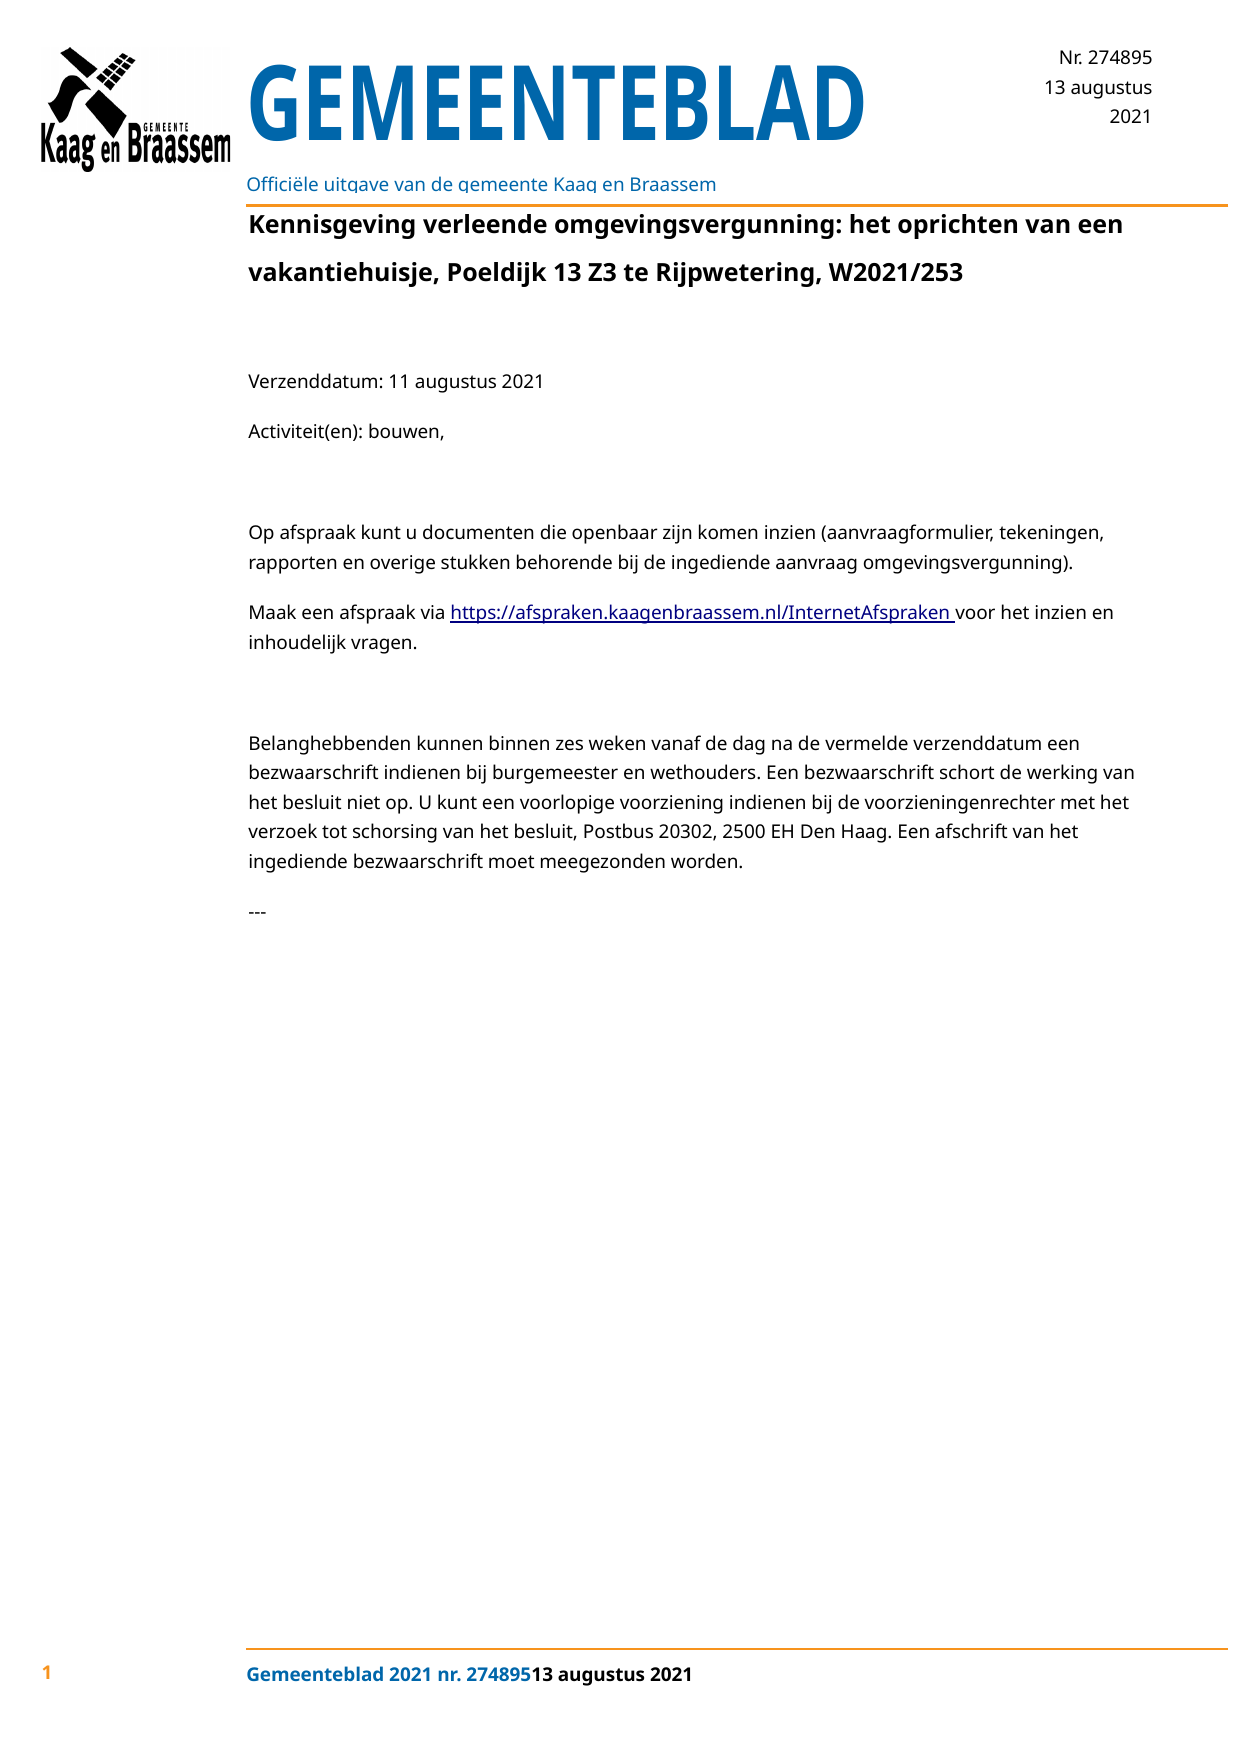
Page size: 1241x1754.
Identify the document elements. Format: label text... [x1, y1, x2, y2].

text Belanghebbenden kunnen binnen zes weken vanaf de dag na de vermelde verzenddatum een bezwaarschrift indienen bij burgemeester en wethouders. Een bezwaarschrift schort de werking van het besluit niet op. U kunt een voorlopige voorziening indienen bij de voorzieningenrechter met het verzoek tot schorsing van het besluit, Postbus 20302, 2500 EH Den Haag. Een afschrift van het ingediende bezwaarschrift moet meegezonden worden. [248, 730, 1152, 874]
text Kennisgeving verleende omgevingsvergunning: het oprichten van een vakantiehuisje, Poeldijk 13 Z3 te Rijpwetering, W2021/253 [248, 207, 1152, 288]
text Op afspraak kunt u documenten die openbaar zijn komen inzien (aanvraagformulier, tekeningen, rapporten en overige stukken behorende bij de ingediende aanvraag omgevingsvergunning). [248, 519, 1152, 575]
text Maak een afspraak via https://afspraken.kaagenbraassem.nl/InternetAfspraken voor het inzien en inhoudelijk vragen. [248, 599, 1152, 655]
text --- [248, 899, 1152, 924]
text Activiteit(en): bouwen, [248, 419, 1152, 444]
text Verzenddatum: 11 augustus 2021 [248, 368, 1152, 394]
picture [41, 47, 231, 172]
